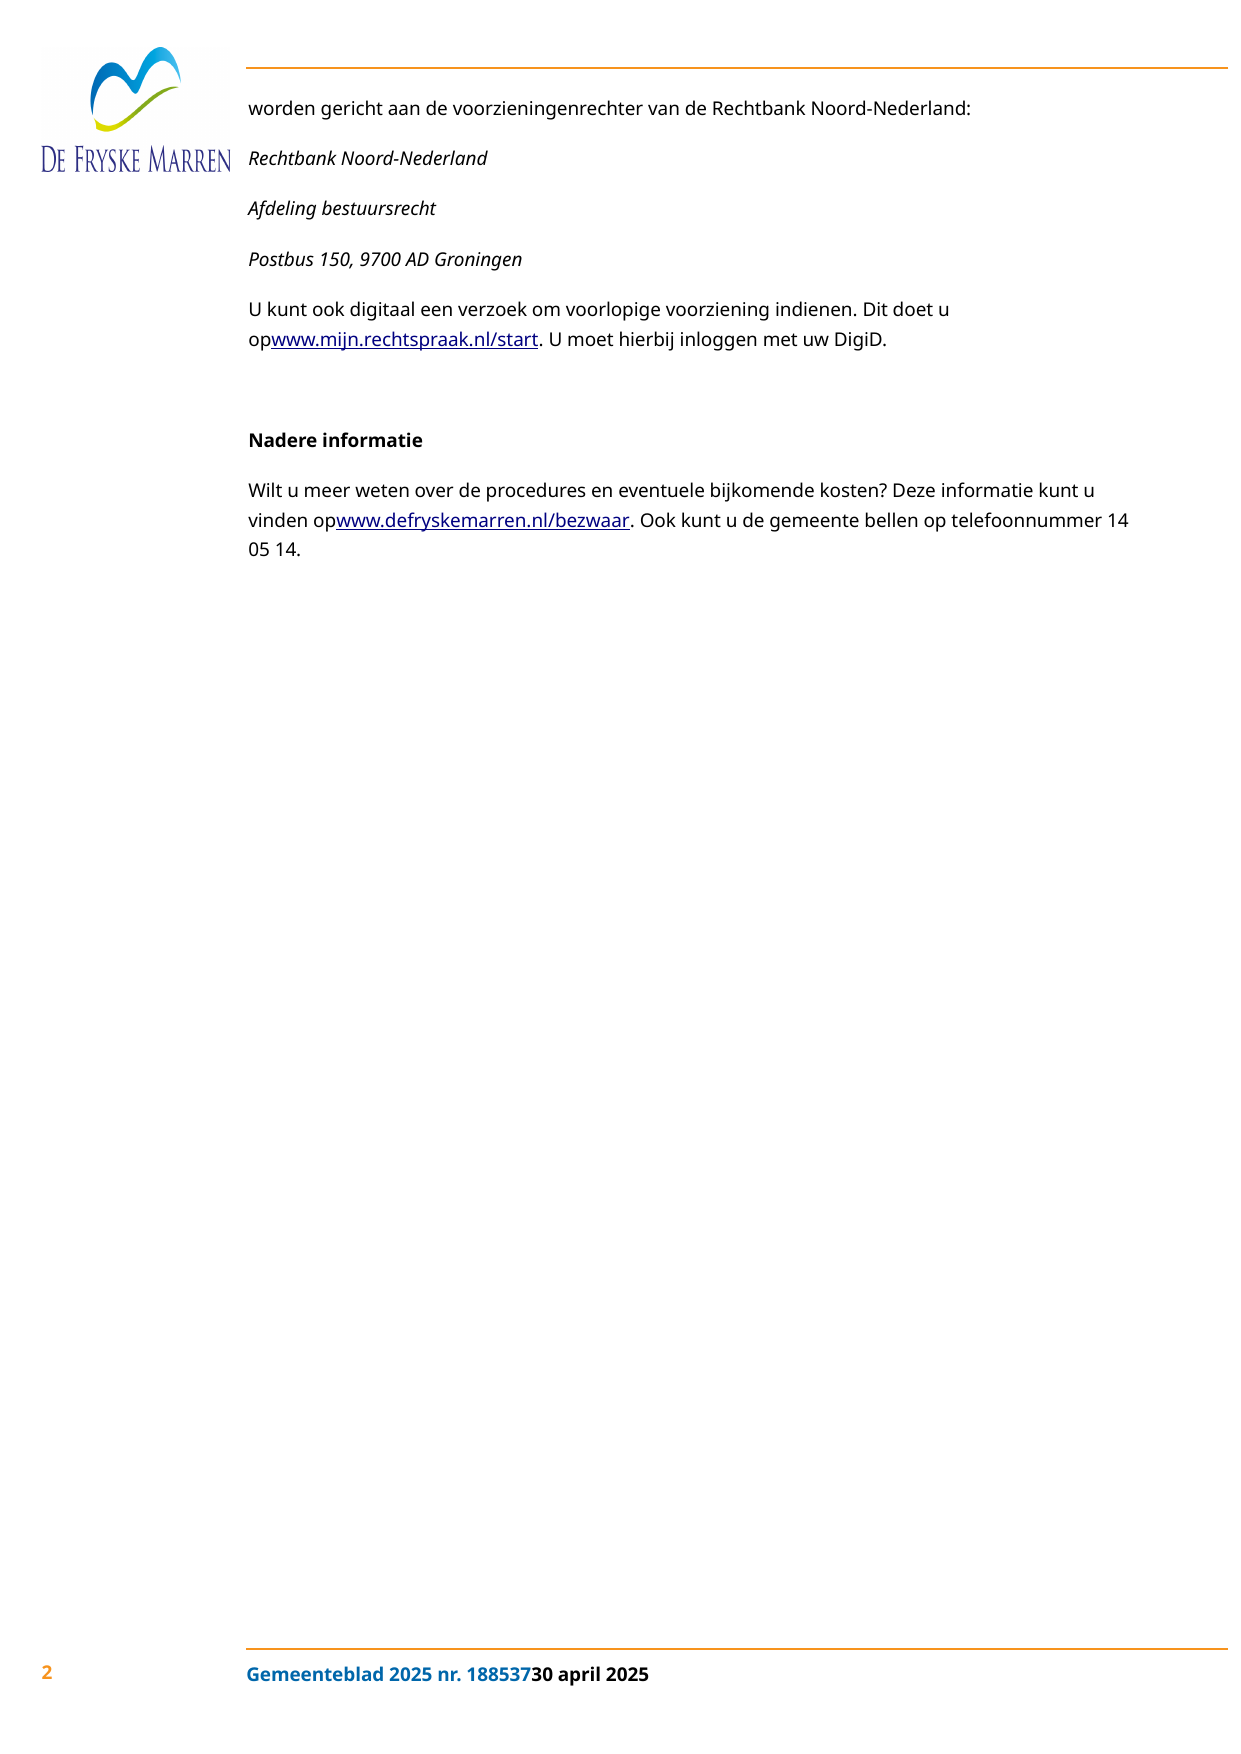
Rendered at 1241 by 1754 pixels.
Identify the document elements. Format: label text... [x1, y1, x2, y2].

picture [41, 47, 231, 172]
text Wilt u meer weten over de procedures en eventuele bijkomende kosten? Deze informatie kunt u vinden opwww.defryskemarren.nl/bezwaar. Ook kunt u de gemeente bellen op telefoonnummer 14 05 14. [248, 477, 1152, 562]
text U kunt ook digitaal een verzoek om voorlopige voorziening indienen. Dit doet u opwww.mijn.rechtspraak.nl/start. U moet hierbij inloggen met uw DigiD. [248, 296, 1152, 352]
text Postbus 150, 9700 AD Groningen [248, 246, 1152, 272]
text Nadere informatie [248, 427, 1152, 453]
text worden gericht aan de voorzieningenrechter van de Rechtbank Noord-Nederland: [248, 95, 1152, 121]
text Afdeling bestuursrecht [248, 196, 1152, 221]
text Rechtbank Noord-Nederland [248, 145, 1152, 171]
